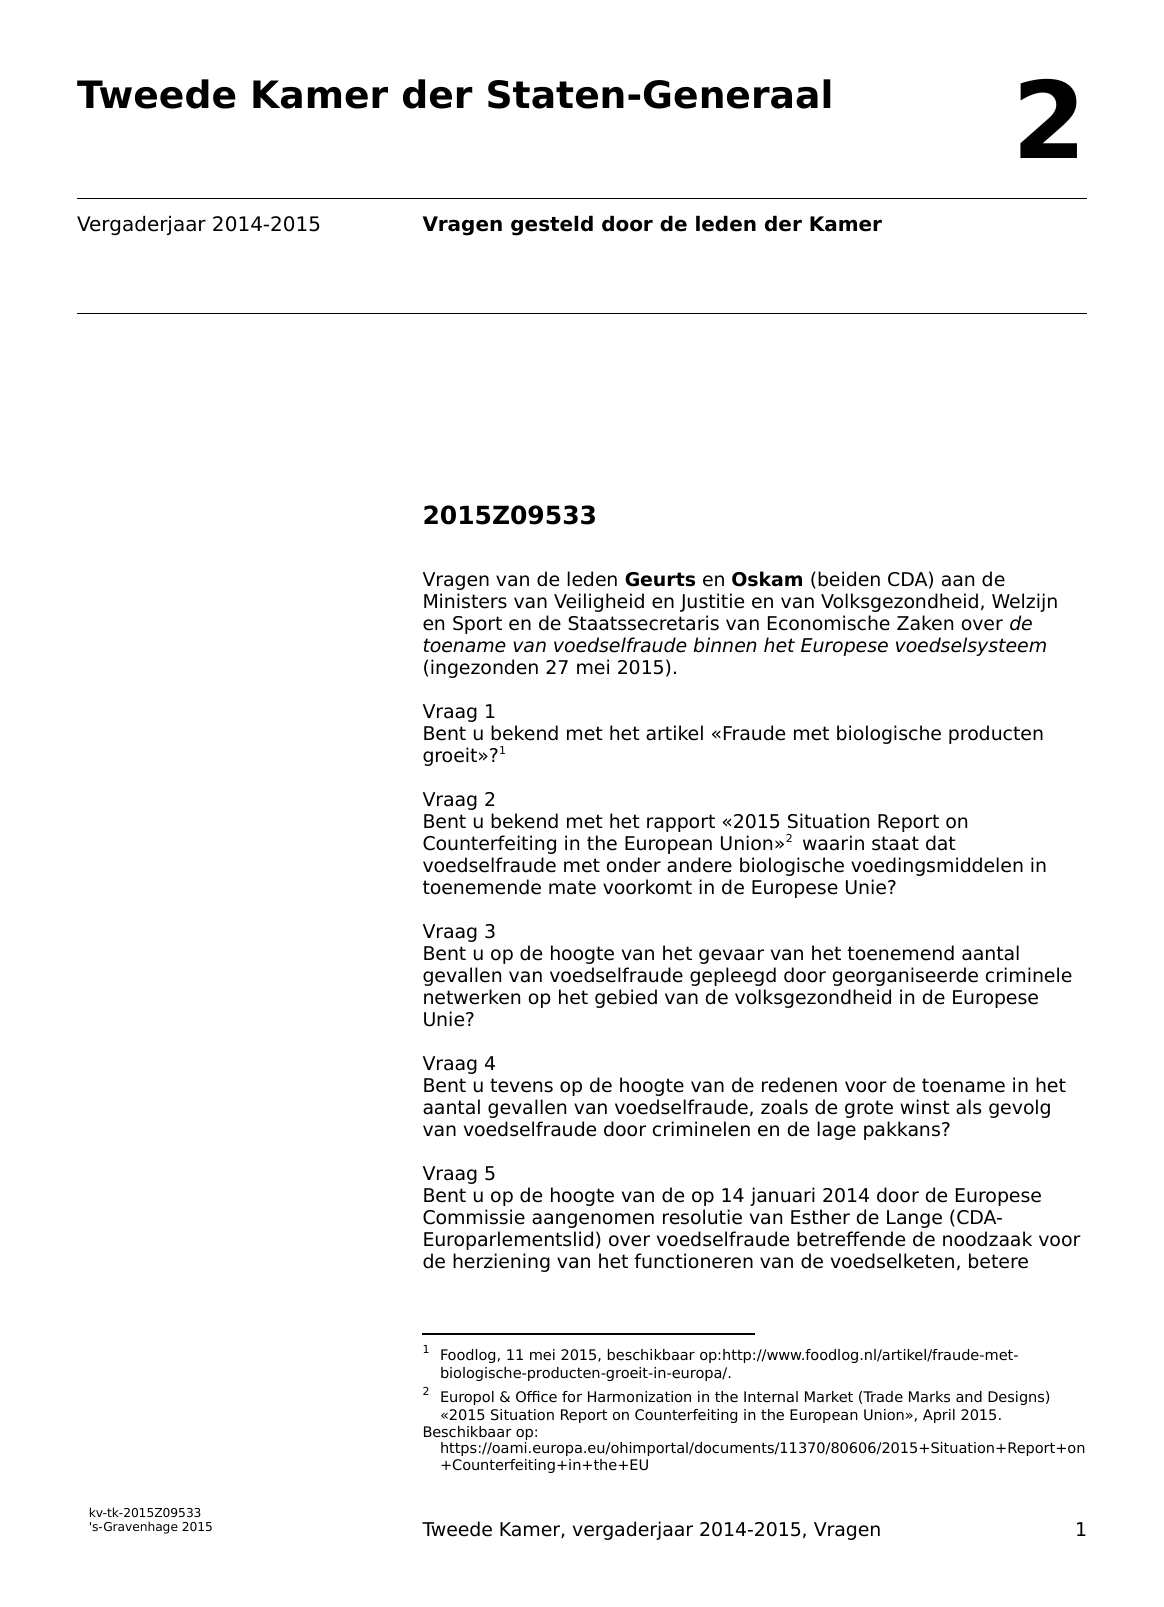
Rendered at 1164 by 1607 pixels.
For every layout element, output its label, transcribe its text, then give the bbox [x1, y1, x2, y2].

text Europol & Office for Harmonization in the Internal Market (Trade Marks and Designs) «2015 Situation Report on Counterfeiting in the European Union», April 2015. [422, 1385, 1087, 1424]
text 's-Gravenhage 2015 [88, 1520, 323, 1534]
text Vraag 1 [422, 701, 1087, 723]
text kv-tk-2015Z09533 [88, 1506, 323, 1520]
text Bent u op de hoogte van de op 14 januari 2014 door de Europese Commissie aangenomen resolutie van Esther de Lange (CDA-Europarlementslid) over voedselfraude betreffende de noodzaak voor de herziening van het functioneren van de voedselketen, betere [422, 1185, 1087, 1273]
table_cell Vragen gesteld door de leden der Kamer [422, 199, 1087, 313]
text 2015Z09533 [422, 501, 1087, 531]
table_header 2 [886, 59, 1087, 198]
text Vraag 3 [422, 921, 1087, 943]
text Vraag 2 [422, 789, 1087, 811]
text Vragen van de leden Geurts en Oskam (beiden CDA) aan de Ministers van Veiligheid en Justitie en van Volksgezondheid, Welzijn en Sport en de Staatssecretaris van Economische Zaken over de toename van voedselfraude binnen het Europese voedselsysteem (ingezonden 27 mei 2015). [422, 569, 1087, 679]
text Bent u bekend met het rapport «2015 Situation Report on Counterfeiting in the European Union» waarin staat dat voedselfraude met onder andere biologische voedingsmiddelen in toenemende mate voorkomt in de Europese Unie? [422, 811, 1087, 899]
text Vraag 4 [422, 1053, 1087, 1075]
text Vraag 5 [422, 1163, 1087, 1185]
table_header Tweede Kamer der Staten-Generaal [77, 59, 886, 198]
text Bent u tevens op de hoogte van de redenen voor de toename in het aantal gevallen van voedselfraude, zoals de grote winst als gevolg van voedselfraude door criminelen en de lage pakkans? [422, 1075, 1087, 1141]
text Beschikbaar op: https://oami.europa.eu/ohimportal/documents/11370/80606/2015+Situation+Report+on+Counterfeiting+in+the+EU [422, 1424, 1087, 1474]
table_cell Vergaderjaar 2014-2015 [77, 199, 422, 313]
text Bent u bekend met het artikel «Fraude met biologische producten groeit»? [422, 723, 1087, 767]
text Bent u op de hoogte van het gevaar van het toenemend aantal gevallen van voedselfraude gepleegd door georganiseerde criminele netwerken op het gebied van de volksgezondheid in de Europese Unie? [422, 943, 1087, 1031]
text Foodlog, 11 mei 2015, beschikbaar op:http://www.foodlog.nl/artikel/fraude-met-biologische-producten-groeit-in-europa/. [422, 1343, 1087, 1382]
